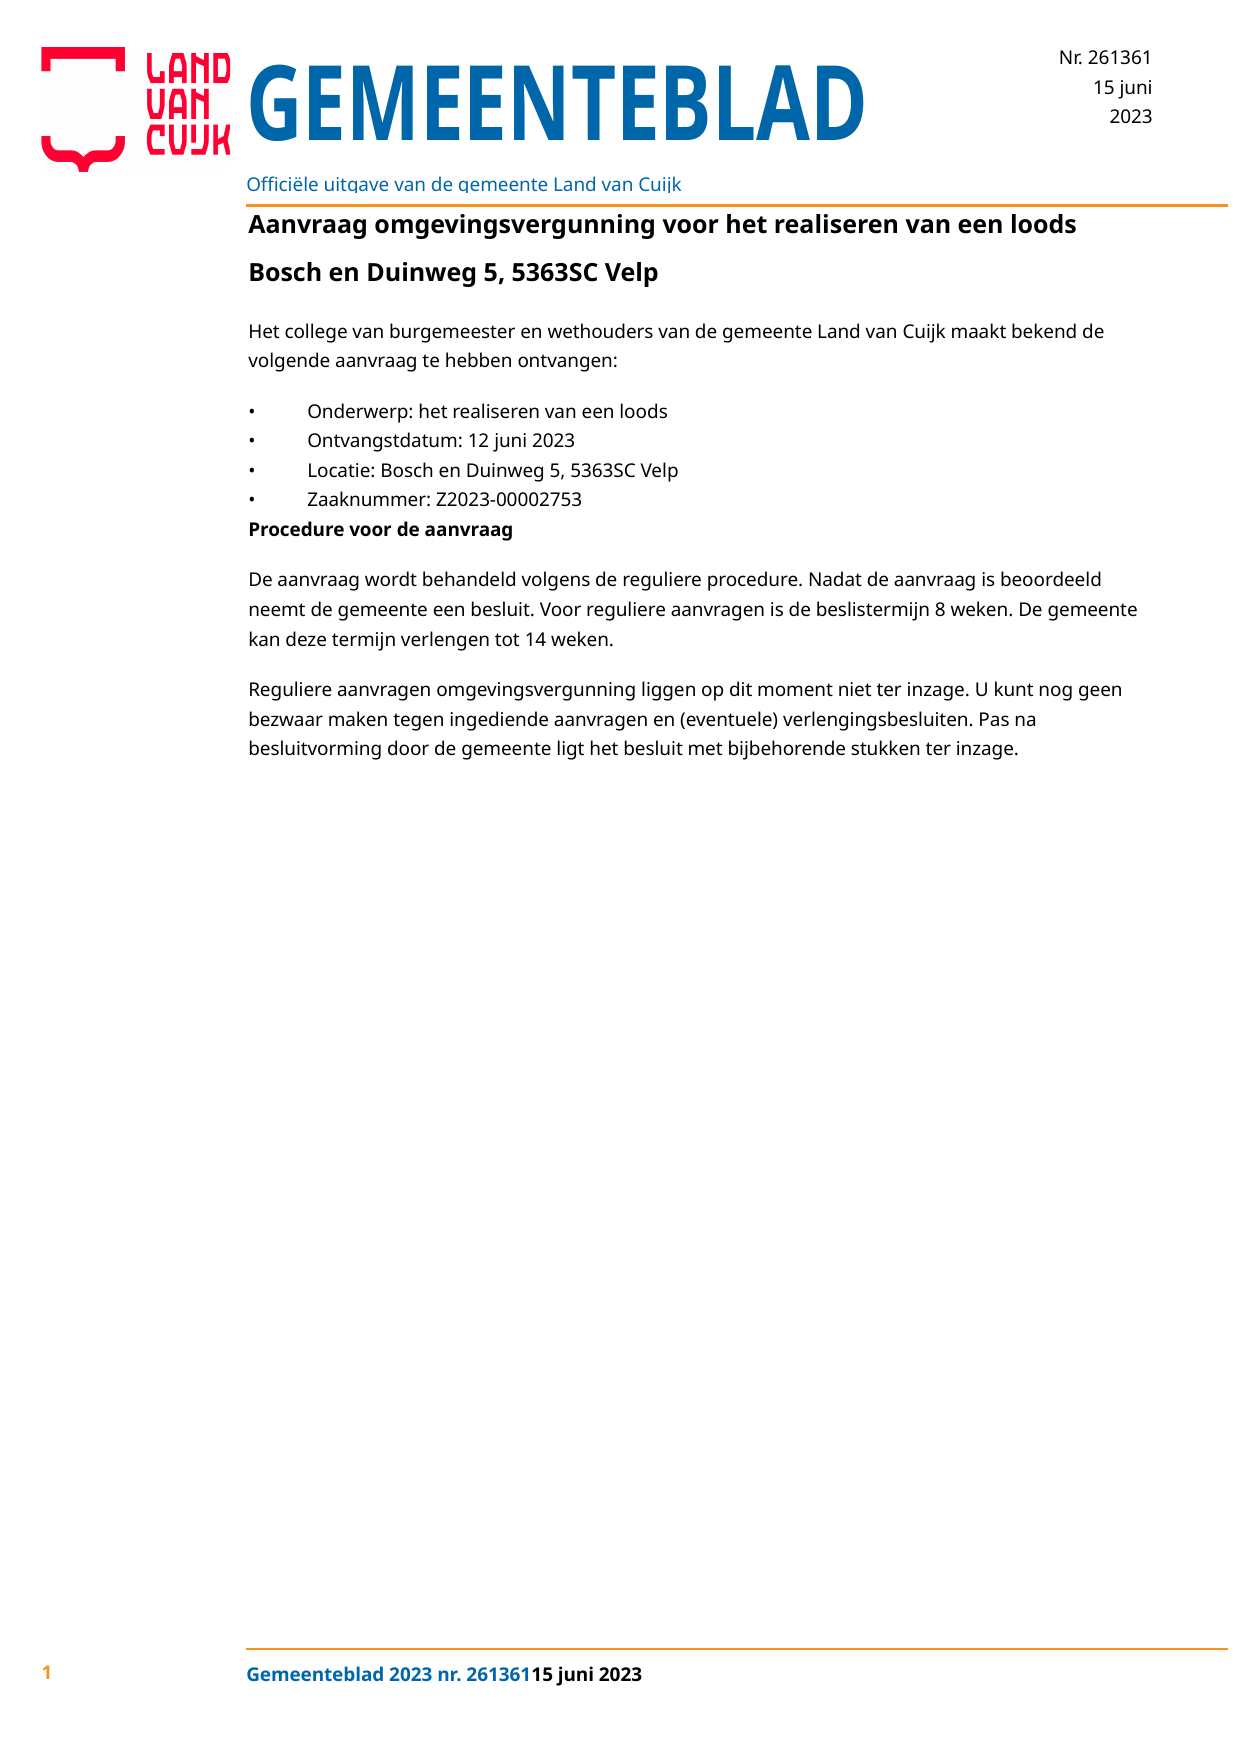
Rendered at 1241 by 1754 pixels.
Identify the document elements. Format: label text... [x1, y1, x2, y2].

text Het college van burgemeester en wethouders van de gemeente Land van Cuijk maakt bekend de volgende aanvraag te hebben ontvangen: [248, 318, 1152, 373]
text De aanvraag wordt behandeld volgens de reguliere procedure. Nadat de aanvraag is beoordeeld neemt de gemeente een besluit. Voor reguliere aanvragen is de beslistermijn 8 weken. De gemeente kan deze termijn verlengen tot 14 weken. [248, 567, 1152, 652]
picture [41, 47, 231, 172]
list Ontvangstdatum: 12 juni 2023 [248, 427, 1152, 453]
text Aanvraag omgevingsvergunning voor het realiseren van een loods Bosch en Duinweg 5, 5363SC Velp [248, 207, 1152, 288]
list Locatie: Bosch en Duinweg 5, 5363SC Velp [248, 457, 1152, 483]
text Procedure voor de aanvraag [248, 516, 1152, 542]
list Onderwerp: het realiseren van een loods [248, 398, 1152, 424]
list Zaaknummer: Z2023-00002753 [248, 487, 1152, 512]
text Reguliere aanvragen omgevingsvergunning liggen op dit moment niet ter inzage. U kunt nog geen bezwaar maken tegen ingediende aanvragen en (eventuele) verlengingsbesluiten. Pas na besluitvorming door de gemeente ligt het besluit met bijbehorende stukken ter inzage. [248, 676, 1152, 761]
